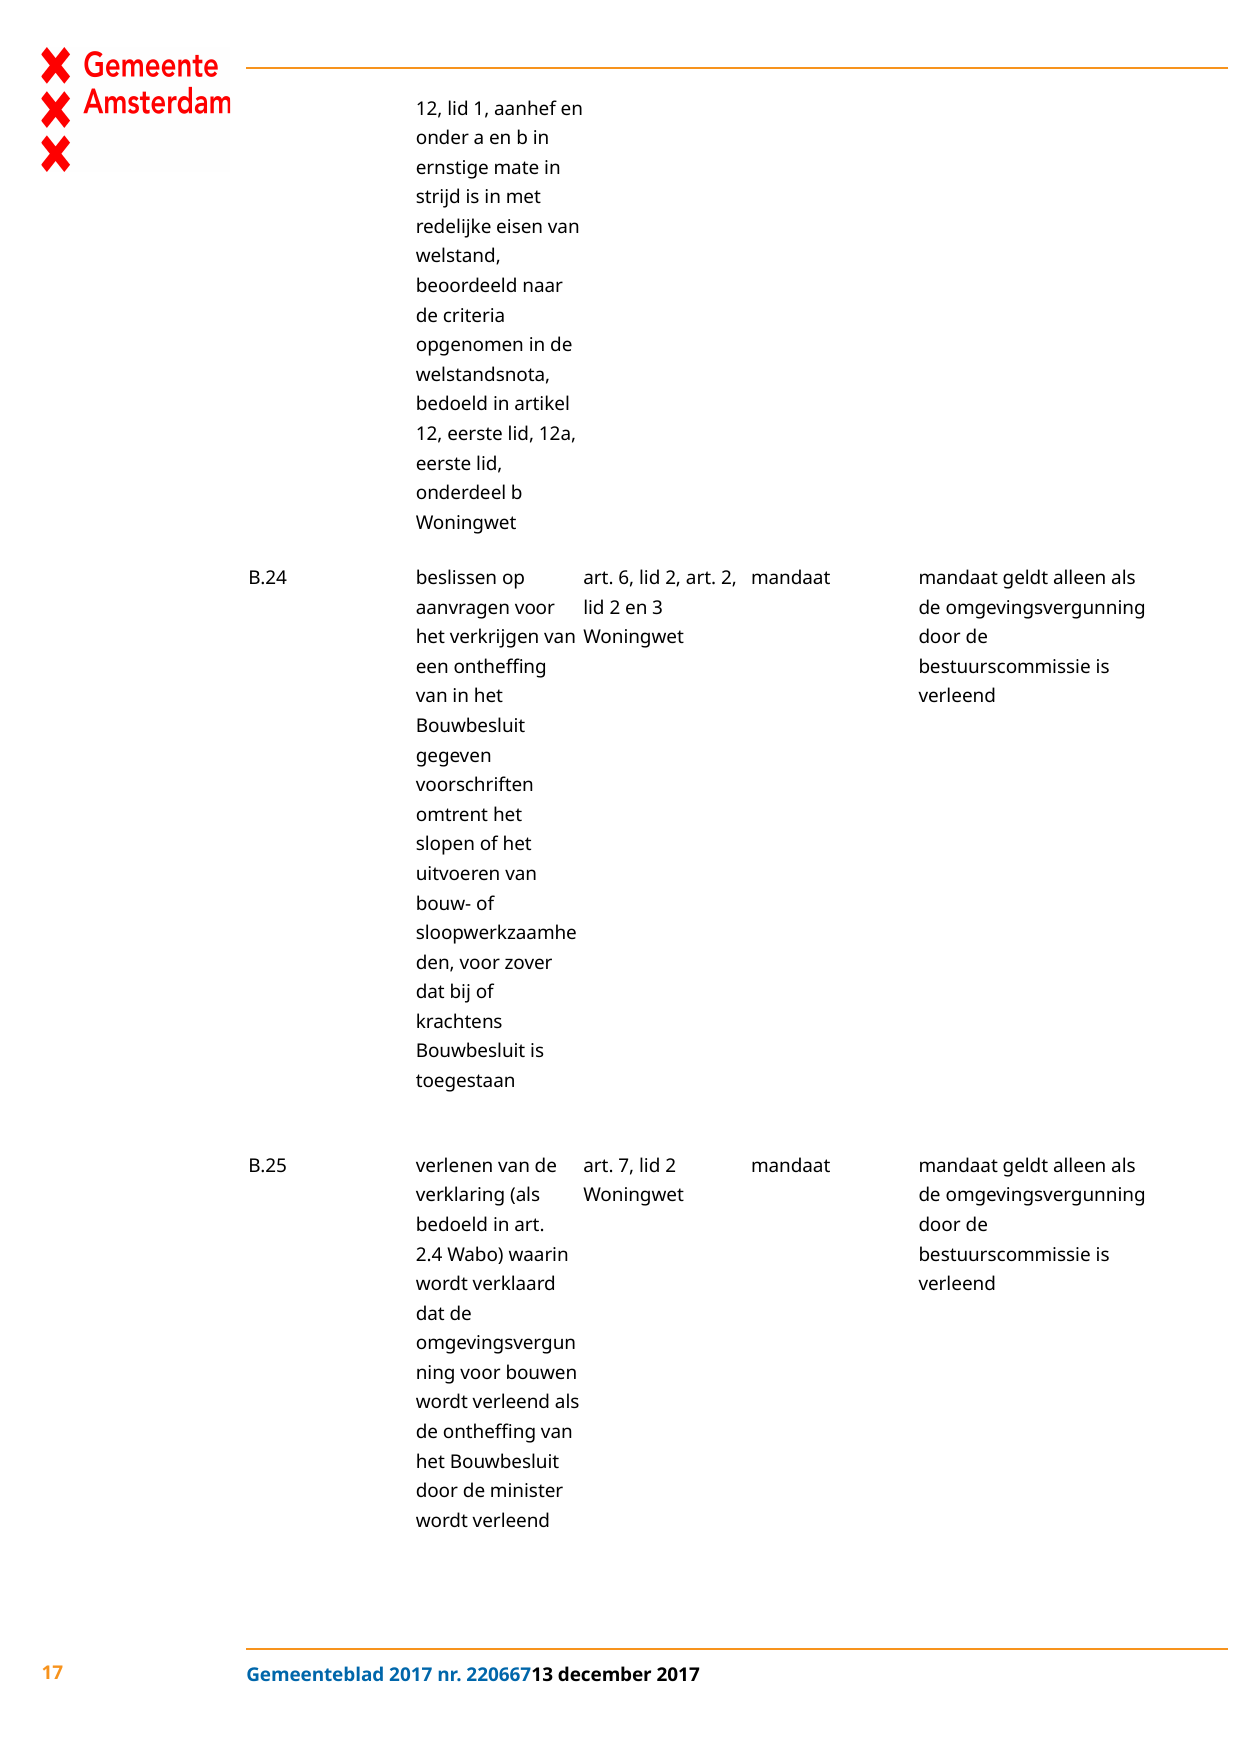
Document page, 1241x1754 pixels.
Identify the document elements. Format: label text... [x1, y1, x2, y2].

table_cell art. 6, lid 2, art. 2, lid 2 en 3 Woningwet [583, 535, 751, 1122]
table_cell [248, 1563, 416, 1588]
table_cell [583, 95, 751, 535]
table_cell [248, 95, 416, 535]
table_cell [751, 95, 918, 535]
table_cell 12, lid 1, aanhef en onder a en b in ernstige mate in strijd is in met redelijke eisen van welstand, beoordeeld naar de criteria opgenomen in de welstandsnota, bedoeld in artikel 12, eerste lid, 12a, eerste lid, onderdeel b Woningwet [416, 95, 583, 535]
table_cell [918, 1563, 1152, 1588]
table_cell B.24 [248, 535, 416, 1122]
table_cell [583, 1563, 751, 1588]
picture [41, 47, 231, 172]
table_cell [751, 1563, 918, 1588]
table_cell verlenen van de verklaring (als bedoeld in art. 2.4 Wabo) waarin wordt verklaard dat de omgevingsvergunning voor bouwen wordt verleend als de ontheffing van het Bouwbesluit door de minister wordt verleend [416, 1123, 583, 1562]
table_cell mandaat [751, 1123, 918, 1562]
table_cell mandaat geldt alleen als de omgevingsvergunning door de bestuurscommissie is verleend [918, 535, 1152, 1122]
table_cell beslissen op aanvragen voor het verkrijgen van een ontheffing van in het Bouwbesluit gegeven voorschriften omtrent het slopen of het uitvoeren van bouw- of sloopwerkzaamheden, voor zover dat bij of krachtens Bouwbesluit is toegestaan [416, 535, 583, 1122]
table_cell mandaat [751, 535, 918, 1122]
table_cell [918, 95, 1152, 535]
table_cell B.25 [248, 1123, 416, 1562]
table_cell art. 7, lid 2 Woningwet [583, 1123, 751, 1562]
table_cell mandaat geldt alleen als de omgevingsvergunning door de bestuurscommissie is verleend [918, 1123, 1152, 1562]
